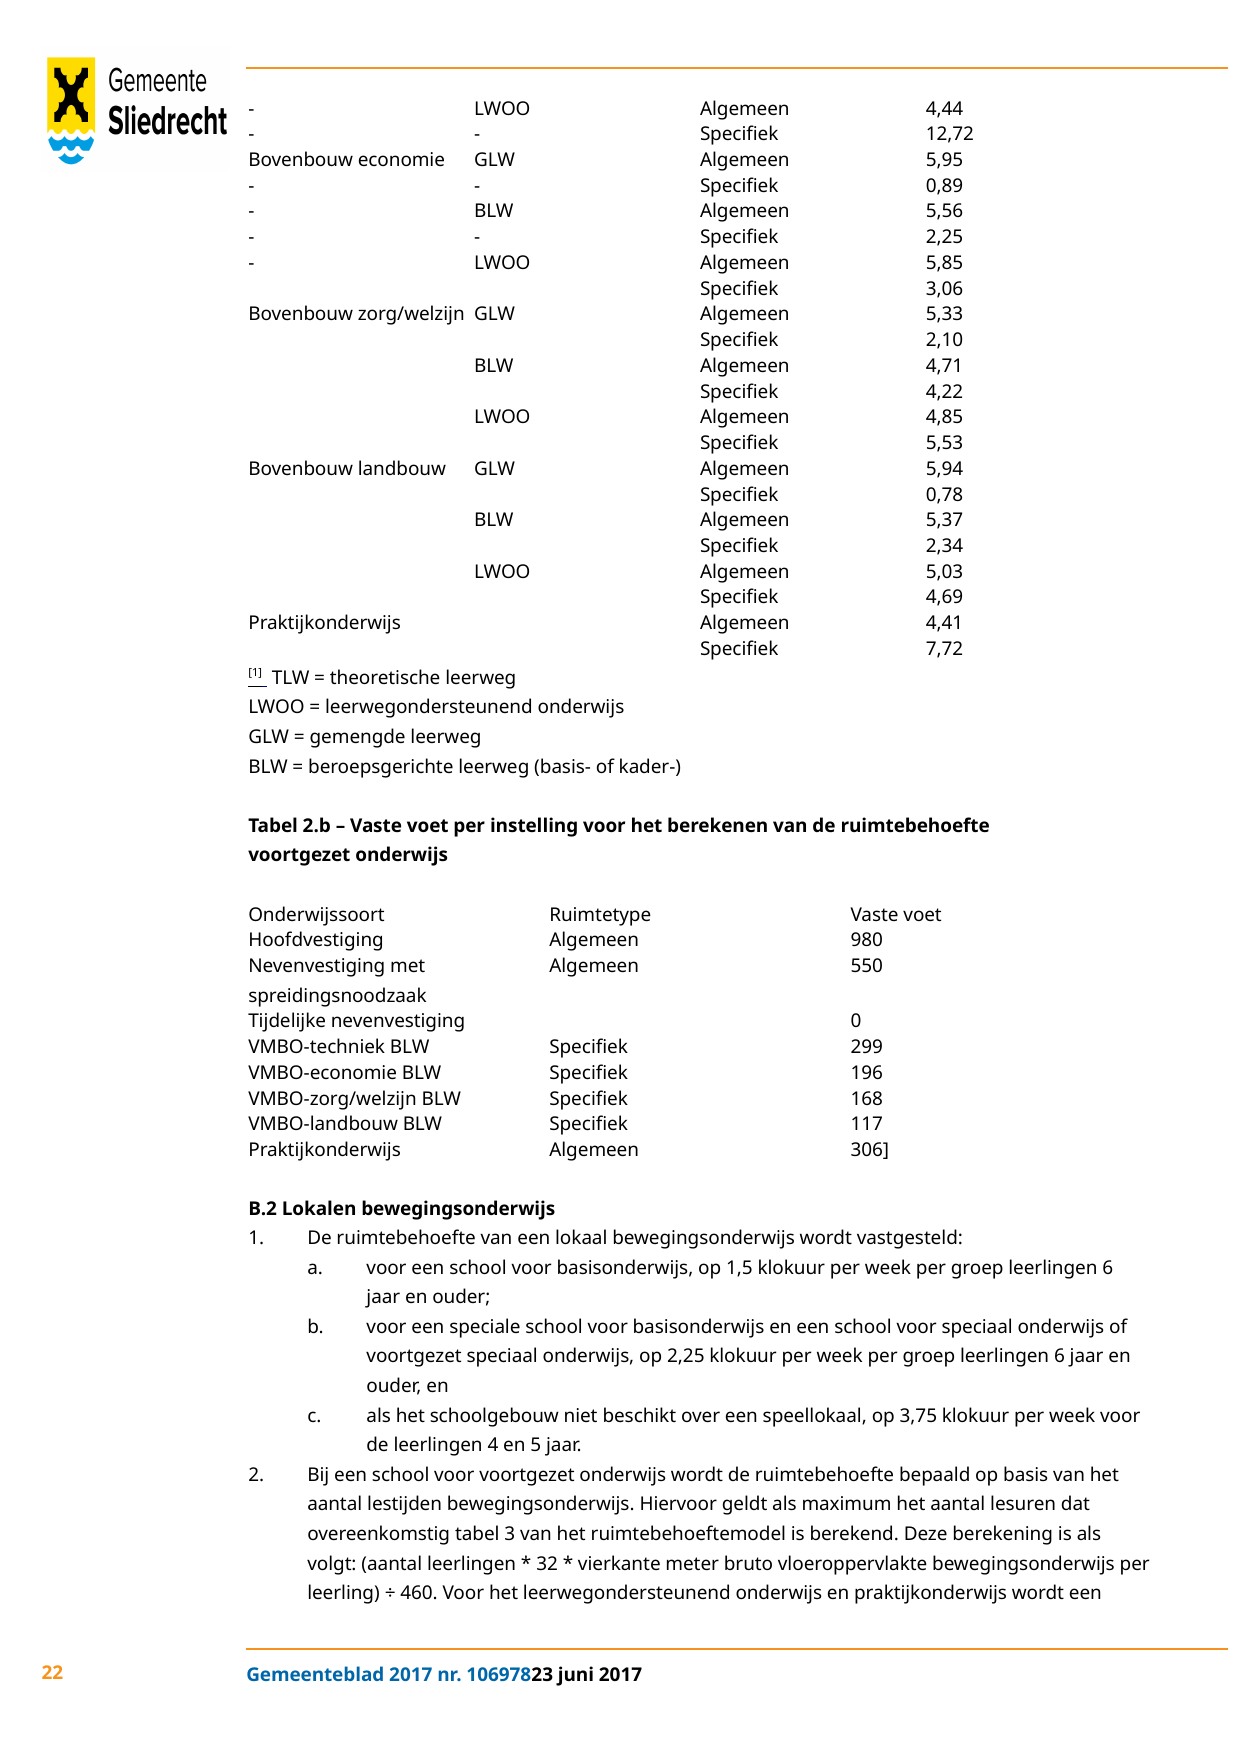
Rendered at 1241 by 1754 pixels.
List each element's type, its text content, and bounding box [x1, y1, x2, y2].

table_cell Algemeen [700, 301, 926, 326]
table_cell Tijdelijke nevenvestiging [248, 1008, 549, 1033]
table_cell Specifiek [700, 275, 926, 301]
table_cell Algemeen [700, 558, 926, 584]
table_cell 4,71 [926, 352, 1152, 378]
table_cell Specifiek [549, 1033, 850, 1059]
table_cell 2,10 [926, 326, 1152, 352]
table_cell 5,94 [926, 455, 1152, 481]
table_cell Bovenbouw zorg/welzijn [248, 301, 474, 326]
table_cell BLW [474, 352, 700, 378]
list als het schoolgebouw niet beschikt over een speellokaal, op 3,75 klokuur per week voor de leerlingen 4 en 5 jaar. [307, 1402, 1152, 1457]
table_cell [474, 429, 700, 455]
table_cell Nevenvestiging met spreidingsnoodzaak [248, 952, 549, 1008]
table_cell Bovenbouw landbouw [248, 455, 474, 481]
table_cell Algemeen [549, 952, 850, 1008]
text BLW = beroepsgerichte leerweg (basis- of kader-) [248, 753, 1152, 778]
table_cell 5,33 [926, 301, 1152, 326]
text LWOO = leerwegondersteunend onderwijs [248, 694, 1152, 719]
table_cell 12,72 [926, 121, 1152, 146]
table_cell [248, 584, 474, 609]
table_header Vaste voet [850, 901, 1152, 927]
text B.2 Lokalen bewegingsonderwijs [248, 1195, 1152, 1221]
table_cell Hoofdvestiging [248, 927, 549, 952]
table_cell [474, 275, 700, 301]
table_cell 117 [850, 1111, 1152, 1136]
table_cell [474, 584, 700, 609]
table_cell Specifiek [700, 172, 926, 198]
table_cell Algemeen [700, 404, 926, 429]
table_cell GLW [474, 301, 700, 326]
table_cell GLW [474, 146, 700, 172]
table_cell 5,95 [926, 146, 1152, 172]
list voor een school voor basisonderwijs, op 1,5 klokuur per week per groep leerlingen 6 jaar en ouder; [307, 1254, 1152, 1309]
table_cell 306] [850, 1136, 1152, 1162]
table_cell 3,06 [926, 275, 1152, 301]
table_cell 0 [850, 1008, 1152, 1033]
table_cell Bovenbouw economie [248, 146, 474, 172]
table_cell [474, 326, 700, 352]
text [1] TLW = theoretische leerweg [248, 664, 1152, 690]
table_cell [248, 429, 474, 455]
table_cell 5,37 [926, 506, 1152, 532]
table_cell [474, 532, 700, 558]
table_cell 2,34 [926, 532, 1152, 558]
table_cell Specifiek [700, 532, 926, 558]
table_cell Specifiek [549, 1085, 850, 1111]
table_cell LWOO [474, 95, 700, 121]
table_cell [474, 635, 700, 661]
table_cell [248, 558, 474, 584]
table_cell 0,78 [926, 481, 1152, 506]
table_cell Algemeen [700, 95, 926, 121]
table_cell [549, 1008, 850, 1033]
table_cell Algemeen [700, 609, 926, 635]
table_cell [474, 609, 700, 635]
list voor een speciale school voor basisonderwijs en een school voor speciaal onderwijs of voortgezet speciaal onderwijs, op 2,25 klokuur per week per groep leerlingen 6 jaar en ouder, en [307, 1313, 1152, 1398]
table_cell 196 [850, 1059, 1152, 1085]
table_cell [248, 404, 474, 429]
table_cell 5,56 [926, 198, 1152, 223]
table_cell Specifiek [549, 1111, 850, 1136]
table_cell VMBO-landbouw BLW [248, 1111, 549, 1136]
table_cell Praktijkonderwijs [248, 1136, 549, 1162]
table_cell Specifiek [700, 224, 926, 249]
table_cell Specifiek [700, 429, 926, 455]
table_cell Algemeen [700, 146, 926, 172]
table_cell Specifiek [549, 1059, 850, 1085]
table_cell 5,03 [926, 558, 1152, 584]
table_cell Specifiek [700, 635, 926, 661]
table_cell Algemeen [700, 198, 926, 223]
table_cell - [248, 249, 474, 275]
text voortgezet onderwijs [248, 842, 1152, 867]
text Tabel 2.b – Vaste voet per instelling voor het berekenen van de ruimtebehoefte [248, 812, 1152, 838]
table_cell Specifiek [700, 584, 926, 609]
table_cell Specifiek [700, 481, 926, 506]
table_cell [248, 378, 474, 403]
table_cell 550 [850, 952, 1152, 1008]
table_cell VMBO-economie BLW [248, 1059, 549, 1085]
picture [41, 47, 231, 172]
table_cell Specifiek [700, 326, 926, 352]
table_cell Specifiek [700, 121, 926, 146]
table_cell LWOO [474, 249, 700, 275]
table_cell [248, 481, 474, 506]
table_cell 4,44 [926, 95, 1152, 121]
table_cell [248, 532, 474, 558]
table_cell - [248, 95, 474, 121]
table_cell - [248, 121, 474, 146]
table_cell [474, 378, 700, 403]
table_cell Algemeen [700, 506, 926, 532]
table_cell 299 [850, 1033, 1152, 1059]
table_cell GLW [474, 455, 700, 481]
table_cell 980 [850, 927, 1152, 952]
table_cell Specifiek [700, 378, 926, 403]
table_cell 4,69 [926, 584, 1152, 609]
table_cell 4,22 [926, 378, 1152, 403]
table_cell 5,53 [926, 429, 1152, 455]
table_cell Algemeen [549, 1136, 850, 1162]
table_cell - [474, 172, 700, 198]
table_cell BLW [474, 506, 700, 532]
table_cell 4,85 [926, 404, 1152, 429]
table_cell 168 [850, 1085, 1152, 1111]
table_header Ruimtetype [549, 901, 850, 927]
table_cell [248, 275, 474, 301]
text GLW = gemengde leerweg [248, 723, 1152, 749]
table_cell [248, 506, 474, 532]
table_cell [248, 352, 474, 378]
table_cell LWOO [474, 404, 700, 429]
table_cell VMBO-zorg/welzijn BLW [248, 1085, 549, 1111]
table_cell [248, 326, 474, 352]
table_cell Algemeen [700, 249, 926, 275]
table_cell Algemeen [549, 927, 850, 952]
list De ruimtebehoefte van een lokaal bewegingsonderwijs wordt vastgesteld: [248, 1224, 1152, 1250]
table_cell Algemeen [700, 352, 926, 378]
table_cell 2,25 [926, 224, 1152, 249]
table_cell VMBO-techniek BLW [248, 1033, 549, 1059]
table_cell BLW [474, 198, 700, 223]
table_cell - [474, 224, 700, 249]
table_cell 5,85 [926, 249, 1152, 275]
table_header Onderwijssoort [248, 901, 549, 927]
table_cell - [474, 121, 700, 146]
table_cell LWOO [474, 558, 700, 584]
table_cell Praktijkonderwijs [248, 609, 474, 635]
table_cell - [248, 172, 474, 198]
table_cell [474, 481, 700, 506]
list Bij een school voor voortgezet onderwijs wordt de ruimtebehoefte bepaald op basis van het aantal lestijden bewegingsonderwijs. Hiervoor geldt als maximum het aantal lesuren dat overeenkomstig tabel 3 van het ruimtebehoeftemodel is berekend. Deze berekening is als volgt: (aantal leerlingen * 32 * vierkante meter bruto vloeroppervlakte bewegingsonderwijs per leerling) ÷ 460. Voor het leerwegondersteunend onderwijs en praktijkonderwijs wordt een [248, 1461, 1152, 1605]
table_cell 4,41 [926, 609, 1152, 635]
table_cell - [248, 224, 474, 249]
table_cell Algemeen [700, 455, 926, 481]
table_cell 7,72 [926, 635, 1152, 661]
table_cell - [248, 198, 474, 223]
table_cell 0,89 [926, 172, 1152, 198]
table_cell [248, 635, 474, 661]
